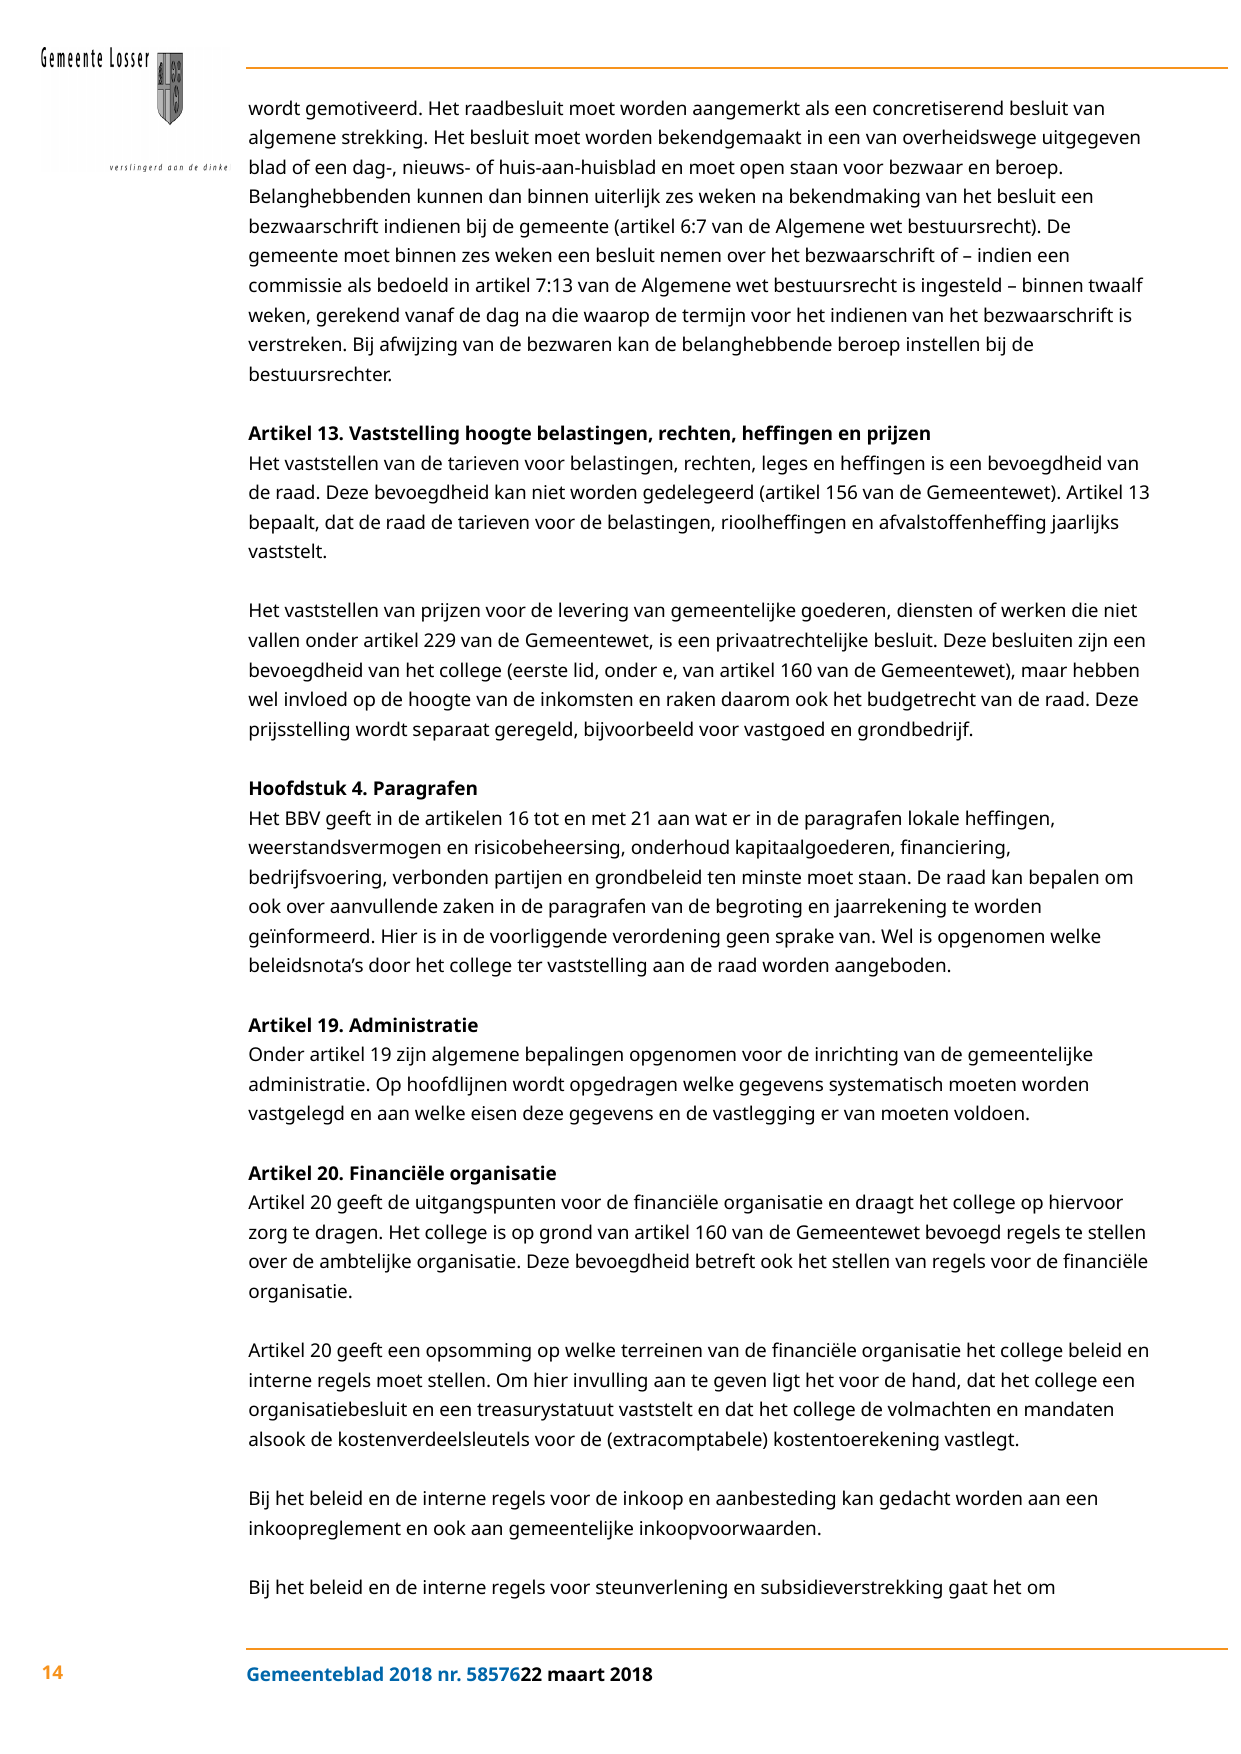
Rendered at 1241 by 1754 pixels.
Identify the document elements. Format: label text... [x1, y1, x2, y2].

text Bij het beleid en de interne regels voor steunverlening en subsidieverstrekking gaat het om [248, 1574, 1152, 1600]
text wordt gemotiveerd. Het raadbesluit moet worden aangemerkt als een concretiserend besluit van algemene strekking. Het besluit moet worden bekendgemaakt in een van overheidswege uitgegeven blad of een dag-, nieuws- of huis-aan-huisblad en moet open staan voor bezwaar en beroep. Belanghebbenden kunnen dan binnen uiterlijk zes weken na bekendmaking van het besluit een bezwaarschrift indienen bij de gemeente (artikel 6:7 van de Algemene wet bestuursrecht). De gemeente moet binnen zes weken een besluit nemen over het bezwaarschrift of – indien een commissie als bedoeld in artikel 7:13 van de Algemene wet bestuursrecht is ingesteld – binnen twaalf weken, gerekend vanaf de dag na die waarop de termijn voor het indienen van het bezwaarschrift is verstreken. Bij afwijzing van de bezwaren kan de belanghebbende beroep instellen bij de bestuursrechter. [248, 95, 1152, 387]
text Artikel 19. Administratie [248, 1012, 1152, 1038]
text Het vaststellen van prijzen voor de levering van gemeentelijke goederen, diensten of werken die niet vallen onder artikel 229 van de Gemeentewet, is een privaatrechtelijke besluit. Deze besluiten zijn een bevoegdheid van het college (eerste lid, onder e, van artikel 160 van de Gemeentewet), maar hebben wel invloed op de hoogte van de inkomsten en raken daarom ook het budgetrecht van de raad. Deze prijsstelling wordt separaat geregeld, bijvoorbeeld voor vastgoed en grondbedrijf. [248, 598, 1152, 742]
text Bij het beleid en de interne regels voor de inkoop en aanbesteding kan gedacht worden aan een inkoopreglement en ook aan gemeentelijke inkoopvoorwaarden. [248, 1485, 1152, 1541]
text Het vaststellen van de tarieven voor belastingen, rechten, leges en heffingen is een bevoegdheid van de raad. Deze bevoegdheid kan niet worden gedelegeerd (artikel 156 van de Gemeentewet). Artikel 13 bepaalt, dat de raad de tarieven voor de belastingen, rioolheffingen en afvalstoffenheffing jaarlijks vaststelt. [248, 450, 1152, 564]
text Hoofdstuk 4. Paragrafen [248, 775, 1152, 801]
text Artikel 13. Vaststelling hoogte belastingen, rechten, heffingen en prijzen [248, 420, 1152, 446]
text Het BBV geeft in de artikelen 16 tot en met 21 aan wat er in de paragrafen lokale heffingen, weerstandsvermogen en risicobeheersing, onderhoud kapitaalgoederen, financiering, bedrijfsvoering, verbonden partijen en grondbeleid ten minste moet staan. De raad kan bepalen om ook over aanvullende zaken in de paragrafen van de begroting en jaarrekening te worden geïnformeerd. Hier is in de voorliggende verordening geen sprake van. Wel is opgenomen welke beleidsnota’s door het college ter vaststelling aan de raad worden aangeboden. [248, 805, 1152, 978]
text Onder artikel 19 zijn algemene bepalingen opgenomen voor de inrichting van de gemeentelijke administratie. Op hoofdlijnen wordt opgedragen welke gegevens systematisch moeten worden vastgelegd en aan welke eisen deze gegevens en de vastlegging er van moeten voldoen. [248, 1041, 1152, 1126]
text Artikel 20 geeft de uitgangspunten voor de financiële organisatie en draagt het college op hiervoor zorg te dragen. Het college is op grond van artikel 160 van de Gemeentewet bevoegd regels te stellen over de ambtelijke organisatie. Deze bevoegdheid betreft ook het stellen van regels voor de financiële organisatie. [248, 1189, 1152, 1304]
text Artikel 20 geeft een opsomming op welke terreinen van de financiële organisatie het college beleid en interne regels moet stellen. Om hier invulling aan te geven ligt het voor de hand, dat het college een organisatiebesluit en een treasurystatuut vaststelt en dat het college de volmachten en mandaten alsook de kostenverdeelsleutels voor de (extracomptabele) kostentoerekening vastlegt. [248, 1337, 1152, 1452]
picture [41, 47, 231, 172]
text Artikel 20. Financiële organisatie [248, 1160, 1152, 1186]
